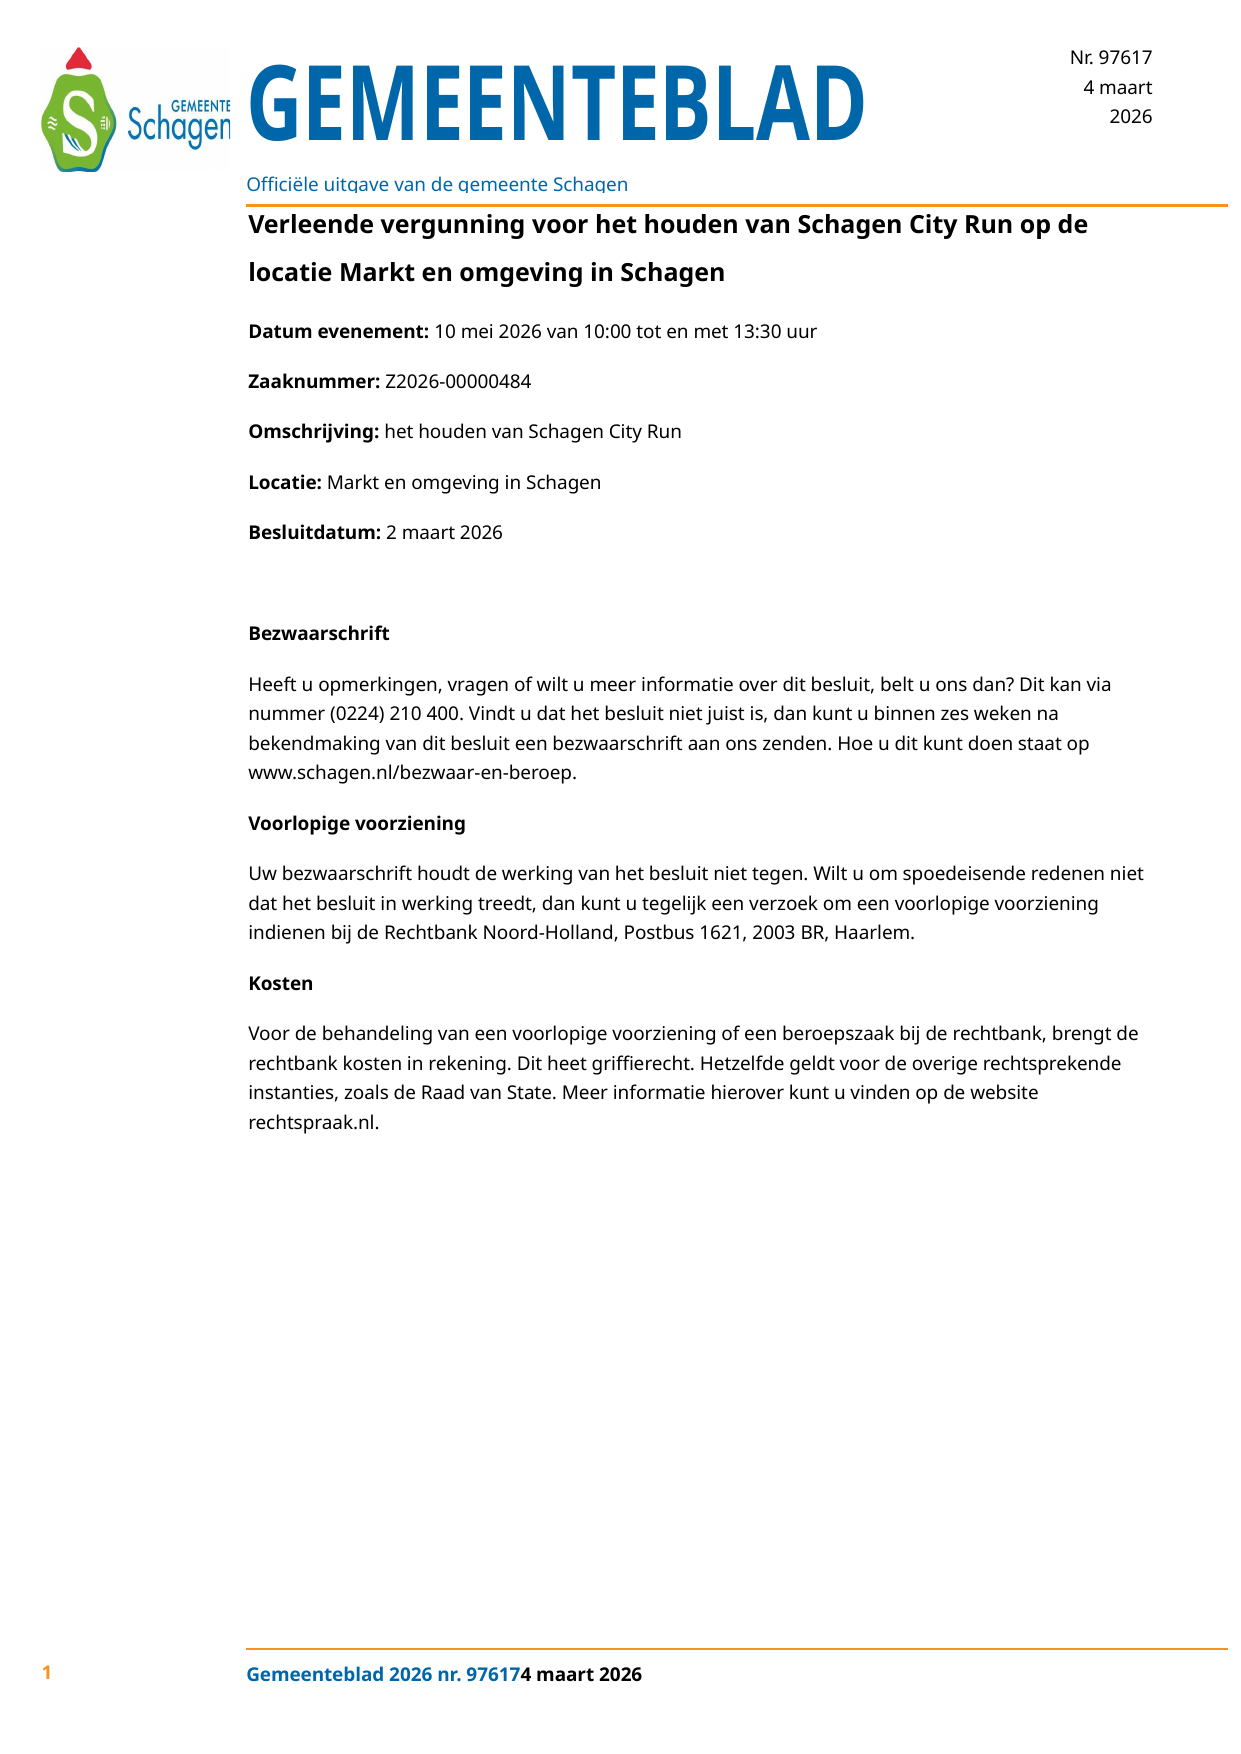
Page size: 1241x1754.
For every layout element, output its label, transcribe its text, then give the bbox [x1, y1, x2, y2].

text Voorlopige voorziening [248, 810, 1152, 836]
text Uw bezwaarschrift houdt de werking van het besluit niet tegen. Wilt u om spoedeisende redenen niet dat het besluit in werking treedt, dan kunt u tegelijk een verzoek om een voorlopige voorziening indienen bij de Rechtbank Noord-Holland, Postbus 1621, 2003 BR, Haarlem. [248, 860, 1152, 945]
text Besluitdatum: 2 maart 2026 [248, 519, 1152, 545]
text Bezwaarschrift [248, 620, 1152, 646]
picture [41, 47, 231, 172]
text Verleende vergunning voor het houden van Schagen City Run op de locatie Markt en omgeving in Schagen [248, 207, 1152, 288]
text Voor de behandeling van een voorlopige voorziening of een beroepszaak bij de rechtbank, brengt de rechtbank kosten in rekening. Dit heet griffierecht. Hetzelfde geldt voor de overige rechtsprekende instanties, zoals de Raad van State. Meer informatie hierover kunt u vinden op de website rechtspraak.nl. [248, 1020, 1152, 1135]
text Datum evenement: 10 mei 2026 van 10:00 tot en met 13:30 uur [248, 318, 1152, 344]
text Kosten [248, 970, 1152, 996]
text Omschrijving: het houden van Schagen City Run [248, 419, 1152, 444]
text Heeft u opmerkingen, vragen of wilt u meer informatie over dit besluit, belt u ons dan? Dit kan via nummer (0224) 210 400. Vindt u dat het besluit niet juist is, dan kunt u binnen zes weken na bekendmaking van dit besluit een bezwaarschrift aan ons zenden. Hoe u dit kunt doen staat op www.schagen.nl/bezwaar-en-beroep. [248, 671, 1152, 785]
text Locatie: Markt en omgeving in Schagen [248, 469, 1152, 495]
text Zaaknummer: Z2026-00000484 [248, 368, 1152, 394]
